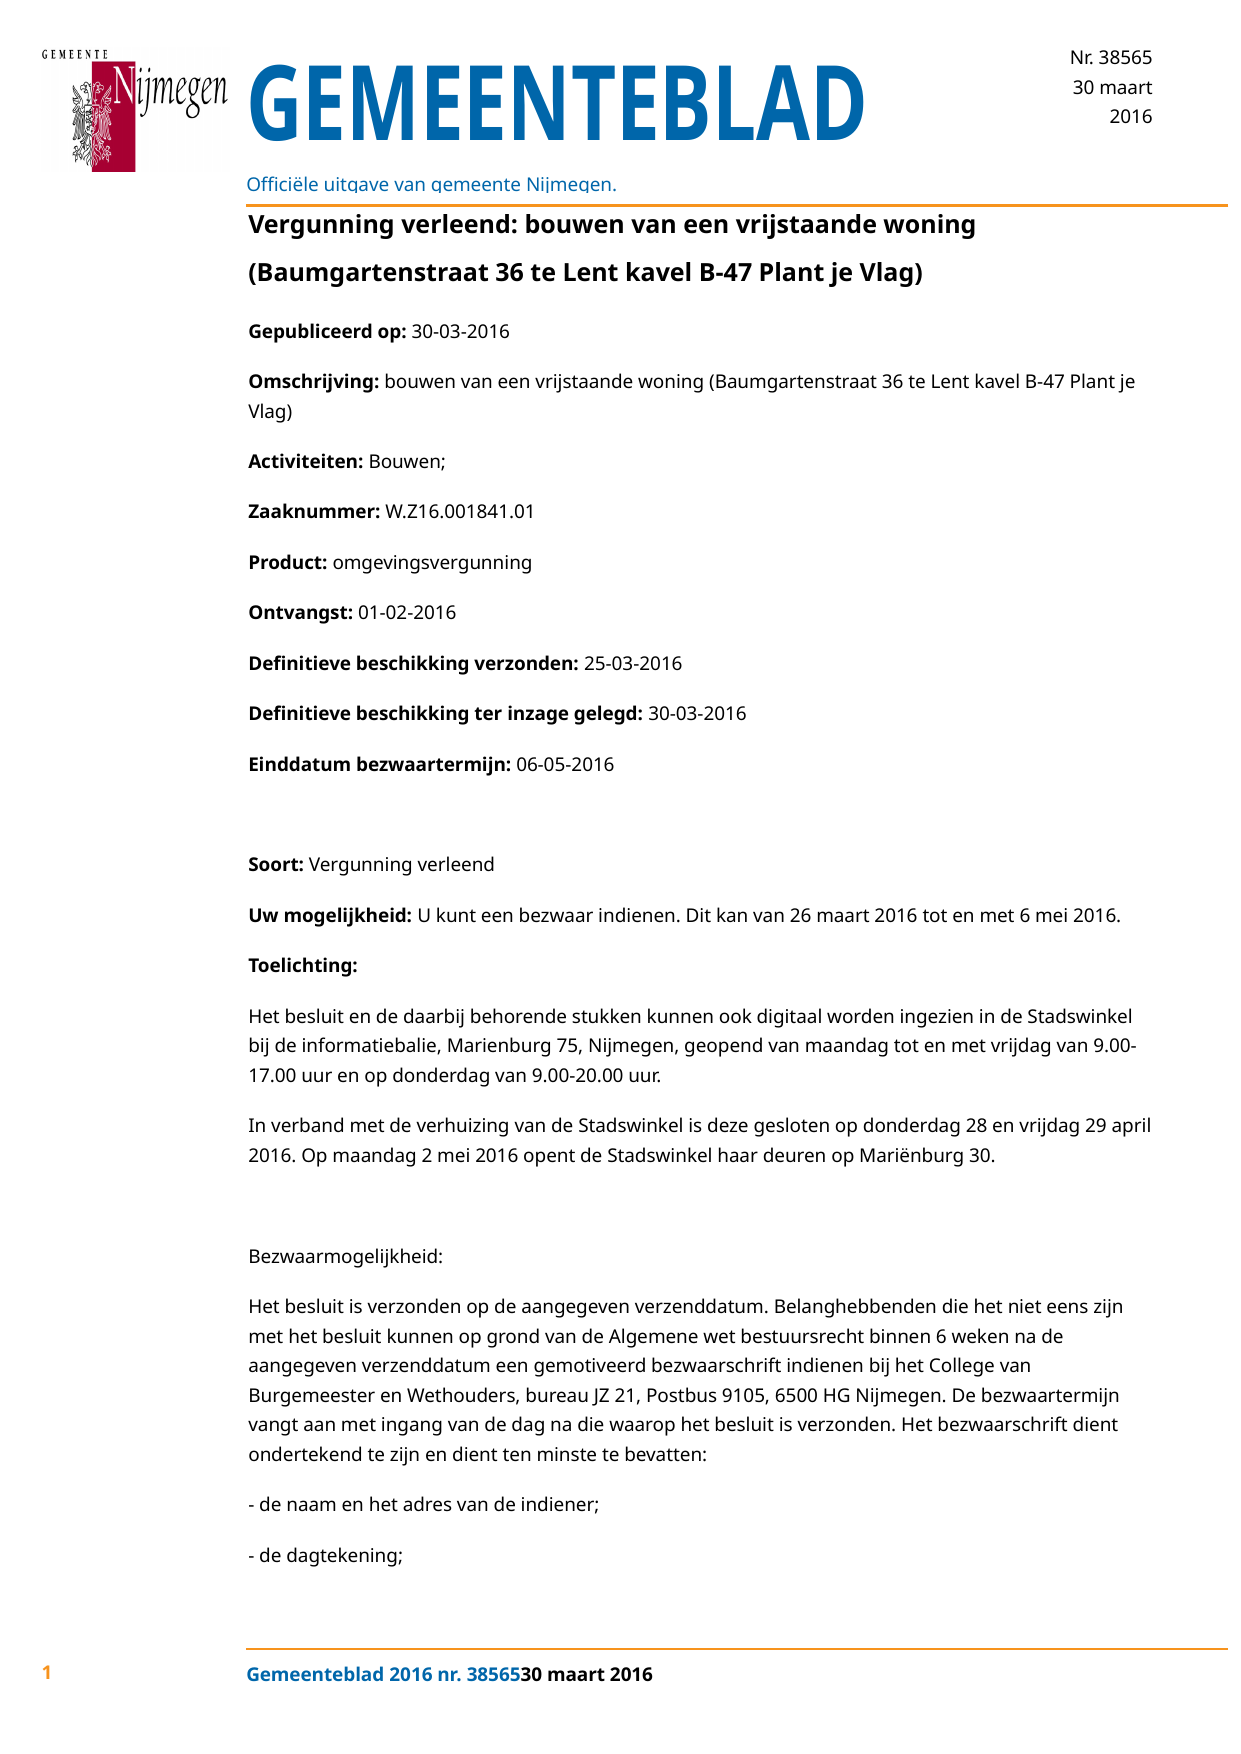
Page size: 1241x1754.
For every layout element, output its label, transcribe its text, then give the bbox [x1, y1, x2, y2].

text Omschrijving: bouwen van een vrijstaande woning (Baumgartenstraat 36 te Lent kavel B-47 Plant je Vlag) [248, 368, 1152, 424]
text Het besluit en de daarbij behorende stukken kunnen ook digitaal worden ingezien in de Stadswinkel bij de informatiebalie, Marienburg 75, Nijmegen, geopend van maandag tot en met vrijdag van 9.00-17.00 uur en op donderdag van 9.00-20.00 uur. [248, 1003, 1152, 1088]
text Einddatum bezwaartermijn: 06-05-2016 [248, 751, 1152, 777]
text Zaaknummer: W.Z16.001841.01 [248, 499, 1152, 524]
text Definitieve beschikking verzonden: 25-03-2016 [248, 650, 1152, 676]
picture [41, 47, 231, 172]
text Uw mogelijkheid: U kunt een bezwaar indienen. Dit kan van 26 maart 2016 tot en met 6 mei 2016. [248, 902, 1152, 928]
text Het besluit is verzonden op de aangegeven verzenddatum. Belanghebbenden die het niet eens zijn met het besluit kunnen op grond van de Algemene wet bestuursrecht binnen 6 weken na de aangegeven verzenddatum een gemotiveerd bezwaarschrift indienen bij het College van Burgemeester en Wethouders, bureau JZ 21, Postbus 9105, 6500 HG Nijmegen. De bezwaartermijn vangt aan met ingang van de dag na die waarop het besluit is verzonden. Het bezwaarschrift dient ondertekend te zijn en dient ten minste te bevatten: [248, 1293, 1152, 1467]
text - de dagtekening; [248, 1542, 1152, 1568]
text - de naam en het adres van de indiener; [248, 1492, 1152, 1517]
text Toelichting: [248, 952, 1152, 978]
text Gepubliceerd op: 30-03-2016 [248, 318, 1152, 344]
text Ontvangst: 01-02-2016 [248, 599, 1152, 625]
text Product: omgevingsvergunning [248, 549, 1152, 575]
text Soort: Vergunning verleend [248, 852, 1152, 877]
text Activiteiten: Bouwen; [248, 448, 1152, 474]
text Bezwaarmogelijkheid: [248, 1243, 1152, 1269]
text In verband met de verhuizing van de Stadswinkel is deze gesloten op donderdag 28 en vrijdag 29 april 2016. Op maandag 2 mei 2016 opent de Stadswinkel haar deuren op Mariënburg 30. [248, 1112, 1152, 1168]
text Definitieve beschikking ter inzage gelegd: 30-03-2016 [248, 700, 1152, 726]
text Vergunning verleend: bouwen van een vrijstaande woning (Baumgartenstraat 36 te Lent kavel B-47 Plant je Vlag) [248, 207, 1152, 288]
